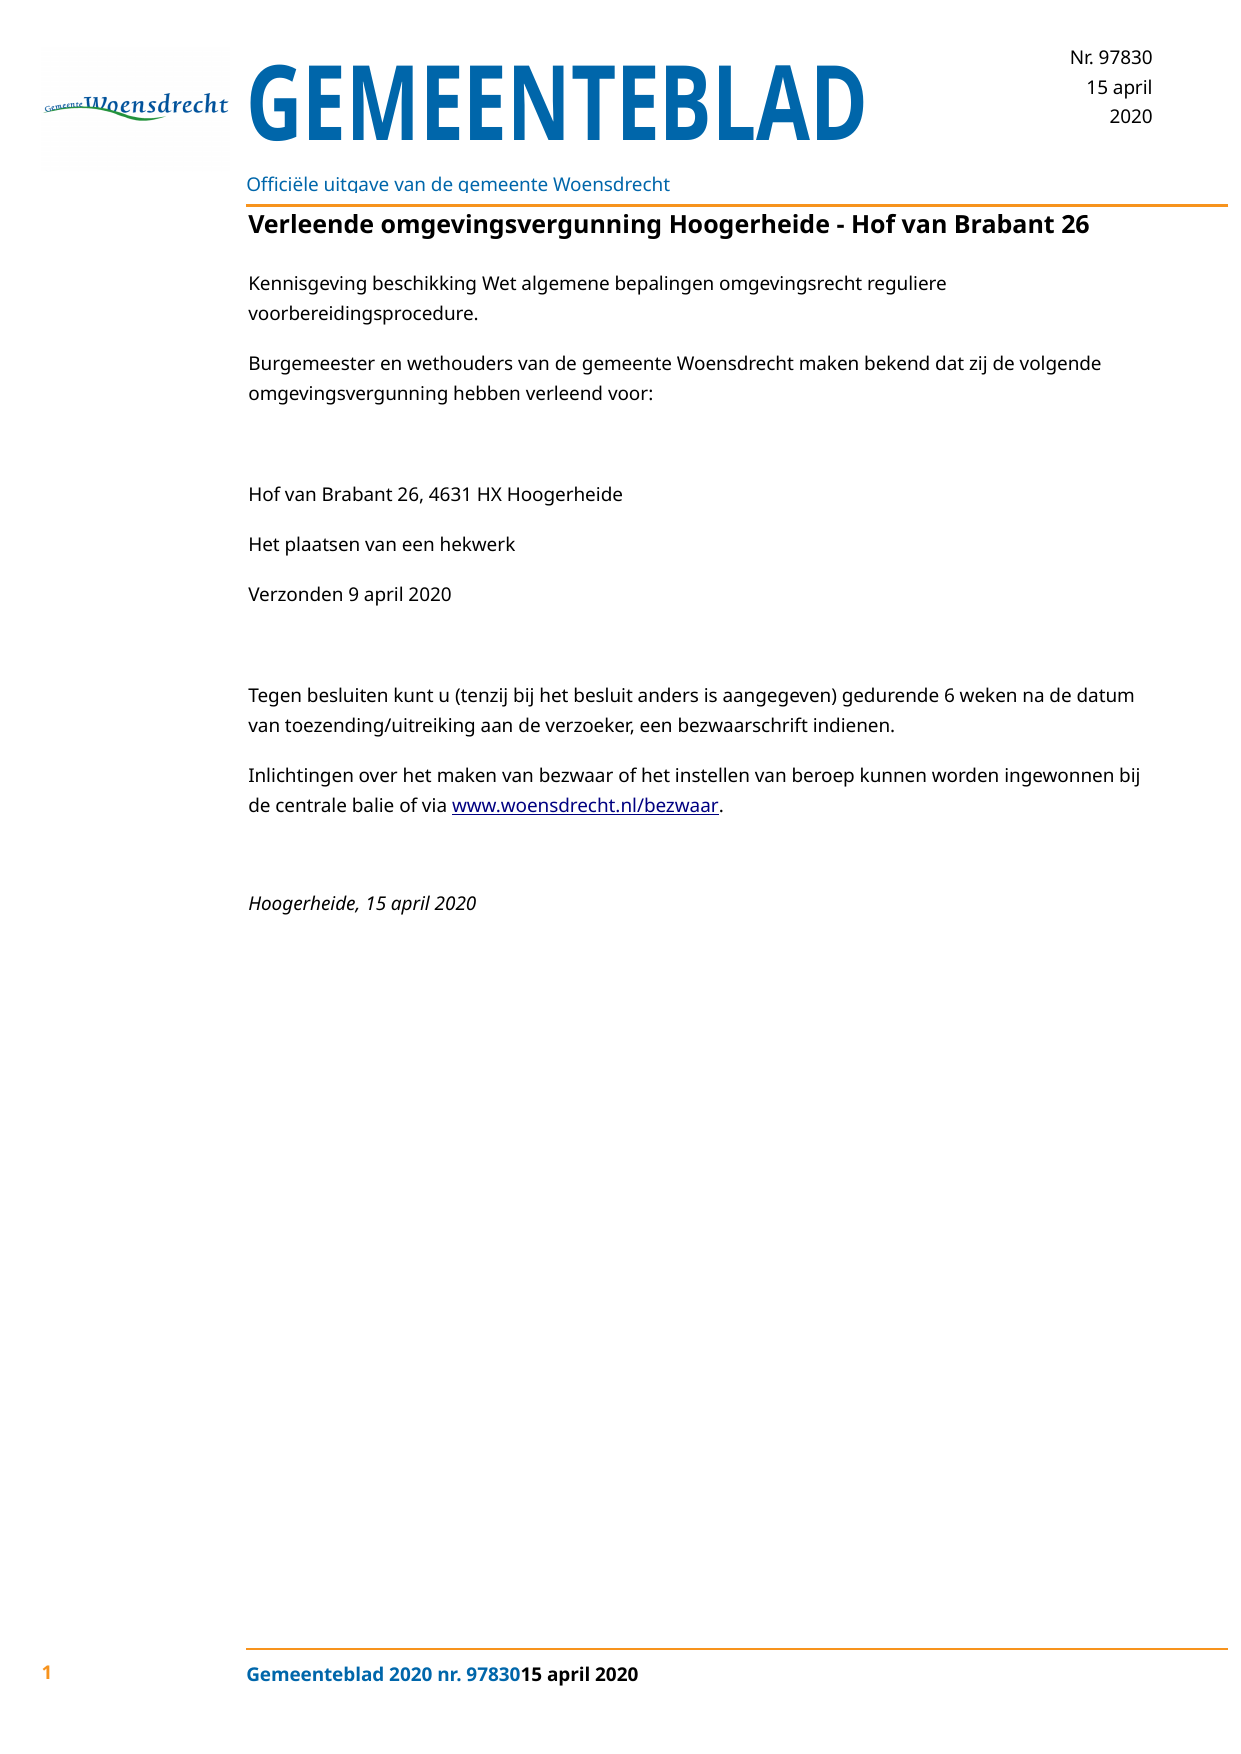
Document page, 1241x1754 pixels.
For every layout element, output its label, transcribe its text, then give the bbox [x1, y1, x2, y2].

text Verzonden 9 april 2020 [248, 582, 1152, 607]
text Het plaatsen van een hekwerk [248, 531, 1152, 557]
picture [41, 47, 231, 172]
text Tegen besluiten kunt u (tenzij bij het besluit anders is aangegeven) gedurende 6 weken na de datum van toezending/uitreiking aan de verzoeker, een bezwaarschrift indienen. [248, 682, 1152, 738]
text Burgemeester en wethouders van de gemeente Woensdrecht maken bekend dat zij de volgende omgevingsvergunning hebben verleend voor: [248, 350, 1152, 406]
text Hoogerheide, 15 april 2020 [248, 890, 1152, 916]
text Inlichtingen over het maken van bezwaar of het instellen van beroep kunnen worden ingewonnen bij de centrale balie of via www.woensdrecht.nl/bezwaar. [248, 762, 1152, 818]
text Verleende omgevingsvergunning Hoogerheide - Hof van Brabant 26 [248, 207, 1152, 241]
text Hof van Brabant 26, 4631 HX Hoogerheide [248, 481, 1152, 506]
text Kennisgeving beschikking Wet algemene bepalingen omgevingsrecht reguliere voorbereidingsprocedure. [248, 270, 1152, 326]
